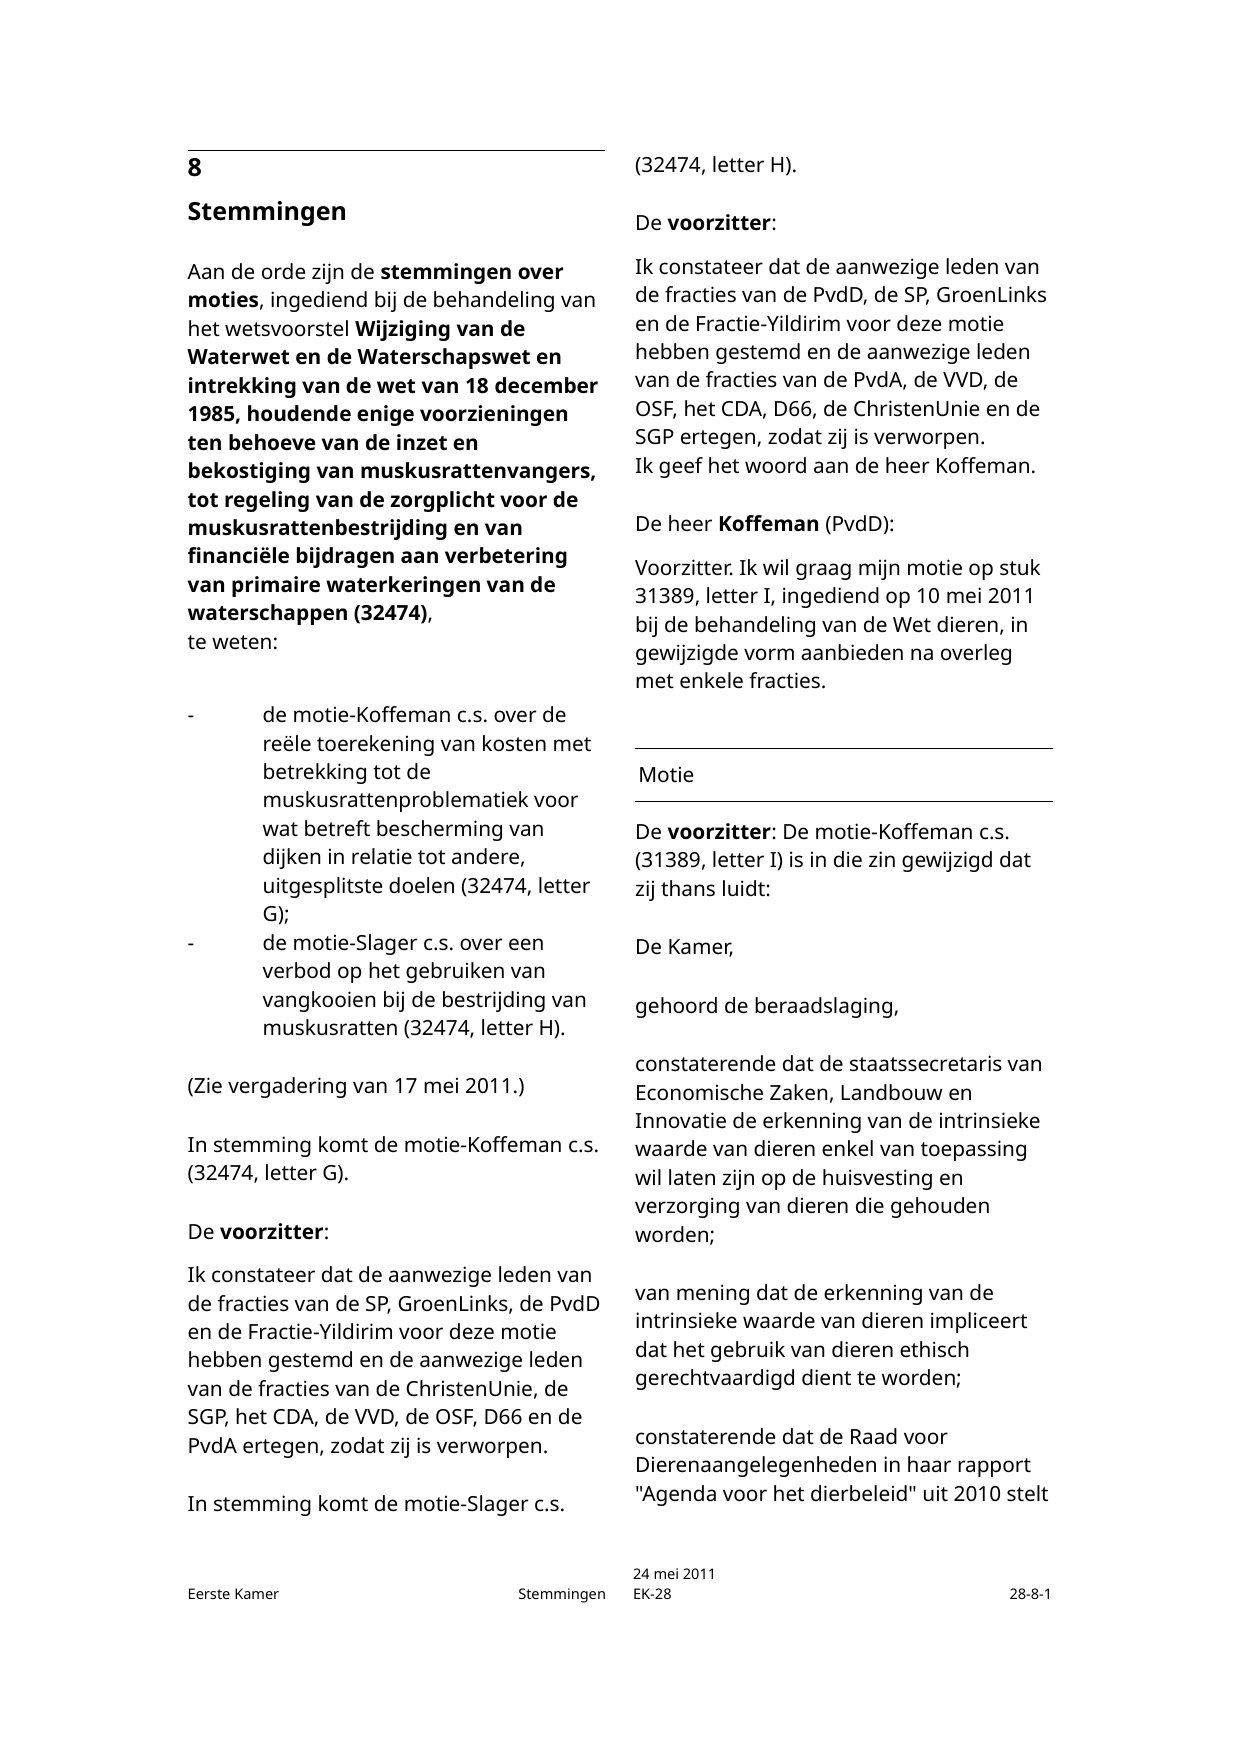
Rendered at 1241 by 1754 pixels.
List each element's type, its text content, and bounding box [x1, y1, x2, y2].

text constaterende dat de Raad voor Dierenaangelegenheden in haar rapport "Agenda voor het dierbeleid" uit 2010 stelt [635, 1422, 1053, 1507]
text Aan de orde zijn de stemmingen over moties, ingediend bij de behandeling van het wetsvoorstel Wijziging van de Waterwet en de Waterschapswet en intrekking van de wet van 18 december 1985, houdende enige voorzieningen ten behoeve van de inzet en bekostiging van muskusrattenvangers, tot regeling van de zorgplicht voor de muskusrattenbestrijding en van financiële bijdragen aan verbetering van primaire waterkeringen van de waterschappen (32474), [187, 257, 605, 627]
text van mening dat de erkenning van de intrinsieke waarde van dieren impliceert dat het gebruik van dieren ethisch gerechtvaardigd dient te worden; [635, 1278, 1053, 1392]
text De voorzitter: [187, 1217, 605, 1245]
text 8 [187, 151, 605, 184]
text Ik constateer dat de aanwezige leden van de fracties van de PvdD, de SP, GroenLinks en de Fractie-Yildirim voor deze motie hebben gestemd en de aanwezige leden van de fracties van de PvdA, de VVD, de OSF, het CDA, D66, de ChristenUnie en de SGP ertegen, zodat zij is verworpen. [635, 252, 1053, 451]
text In stemming komt de motie-Slager c.s. [187, 1489, 605, 1518]
text constaterende dat de staatssecretaris van Economische Zaken, Landbouw en Innovatie de erkenning van de intrinsieke waarde van dieren enkel van toepassing wil laten zijn op de huisvesting en verzorging van dieren die gehouden worden; [635, 1049, 1053, 1248]
text (32474, letter H). [635, 150, 1053, 178]
list de motie-Koffeman c.s. over de reële toerekening van kosten met betrekking tot de muskusrattenproblematiek voor wat betreft bescherming van dijken in relatie tot andere, uitgesplitste doelen (32474, letter G); [187, 700, 605, 928]
list de motie-Slager c.s. over een verbod op het gebruiken van vangkooien bij de bestrijding van muskusratten (32474, letter H). [187, 928, 605, 1042]
text In stemming komt de motie-Koffeman c.s. (32474, letter G). [187, 1130, 605, 1187]
text Stemmingen [187, 193, 605, 227]
text De voorzitter: [635, 208, 1053, 237]
text De voorzitter: De motie-Koffeman c.s. (31389, letter I) is in die zin gewijzigd dat zij thans luidt: [635, 817, 1053, 902]
text Ik geef het woord aan de heer Koffeman. [635, 451, 1053, 479]
text gehoord de beraadslaging, [635, 991, 1053, 1019]
text Ik constateer dat de aanwezige leden van de fracties van de SP, GroenLinks, de PvdD en de Fractie-Yildirim voor deze motie hebben gestemd en de aanwezige leden van de fracties van de ChristenUnie, de SGP, het CDA, de VVD, de OSF, D66 en de PvdA ertegen, zodat zij is verworpen. [187, 1260, 605, 1459]
text Voorzitter. Ik wil graag mijn motie op stuk 31389, letter I, ingediend op 10 mei 2011 bij de behandeling van de Wet dieren, in gewijzigde vorm aanbieden na overleg met enkele fracties. [635, 553, 1053, 695]
text (Zie vergadering van 17 mei 2011.) [187, 1072, 605, 1100]
subtitle Motie [635, 749, 1053, 801]
text te weten: [187, 627, 605, 655]
text De Kamer, [635, 932, 1053, 961]
text De heer Koffeman (PvdD): [635, 509, 1053, 538]
